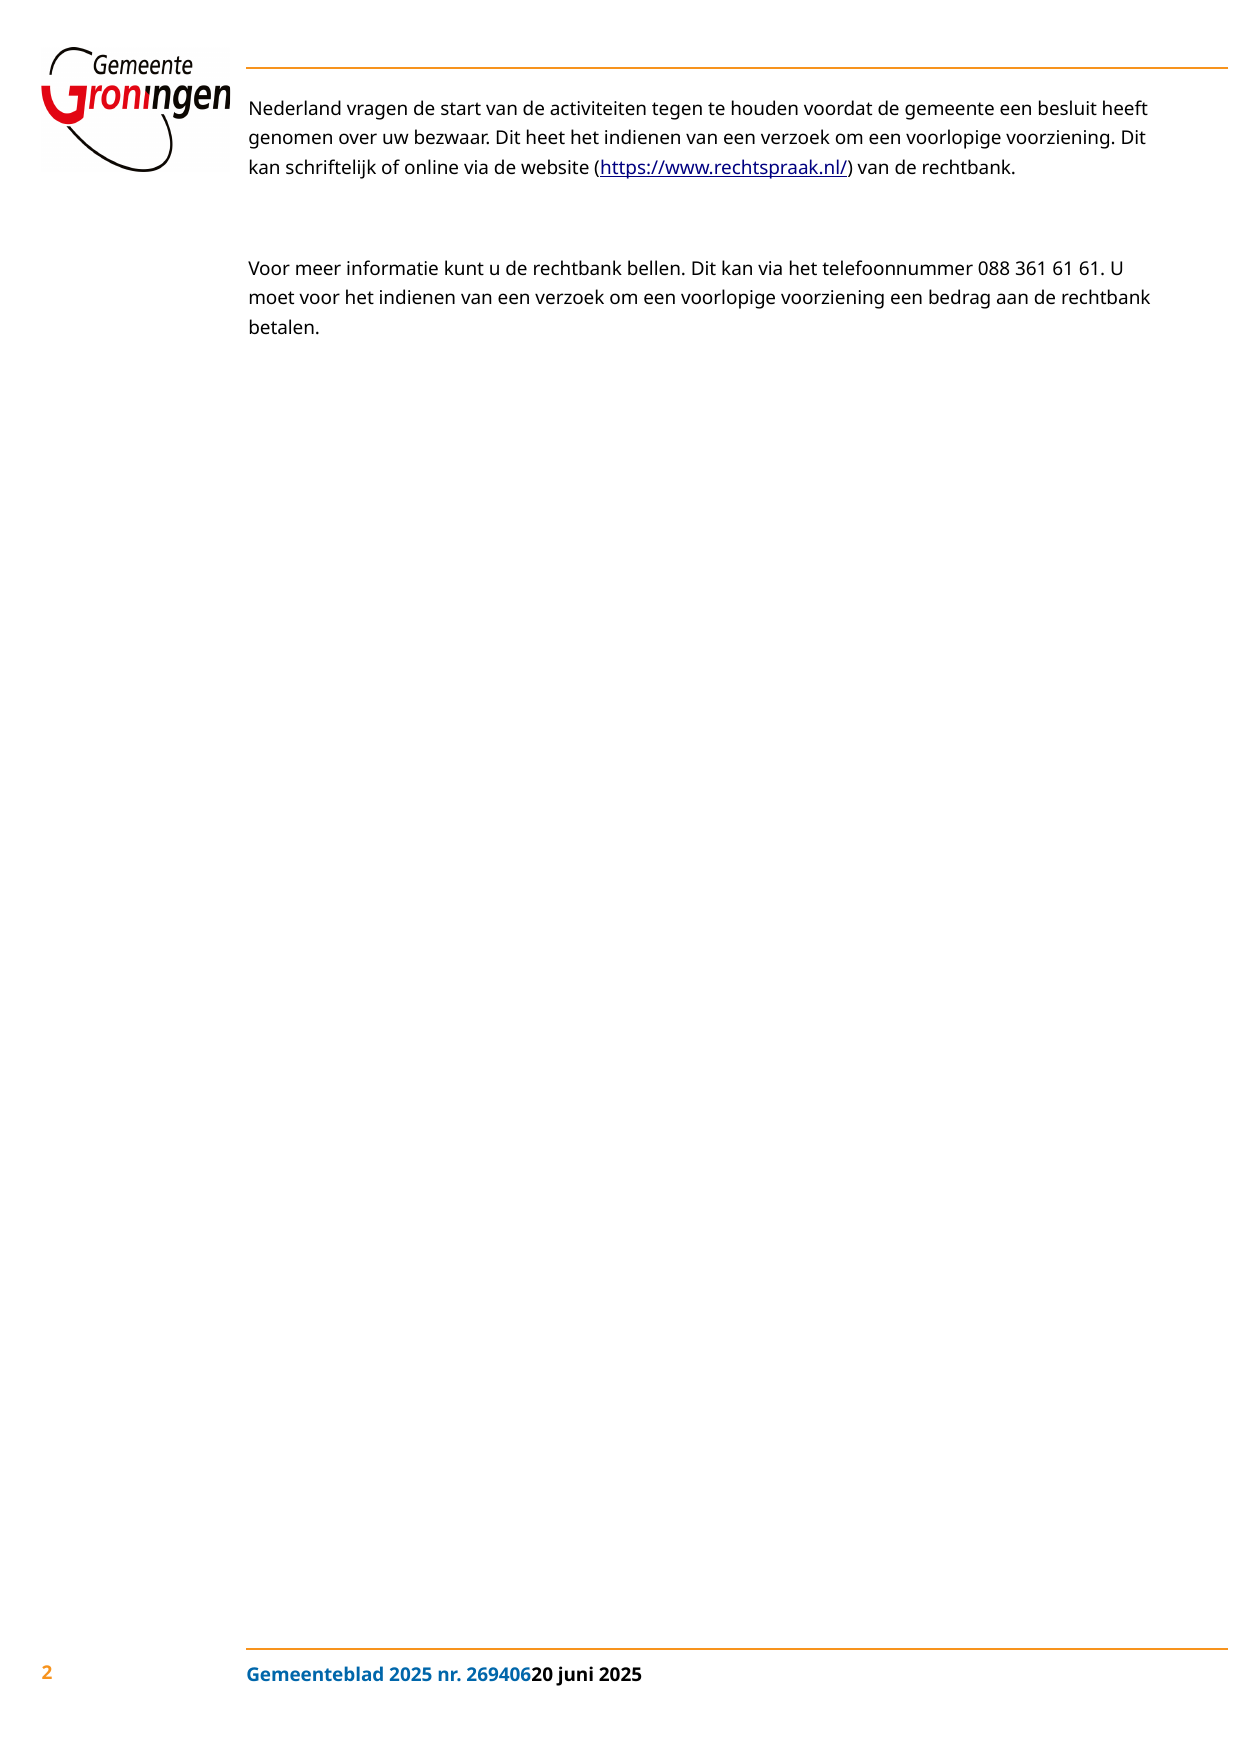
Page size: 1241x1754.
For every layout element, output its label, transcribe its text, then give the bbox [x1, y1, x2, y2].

text Voor meer informatie kunt u de rechtbank bellen. Dit kan via het telefoonnummer 088 361 61 61. U moet voor het indienen van een verzoek om een voorlopige voorziening een bedrag aan de rechtbank betalen. [248, 255, 1152, 340]
text Nederland vragen de start van de activiteiten tegen te houden voordat de gemeente een besluit heeft genomen over uw bezwaar. Dit heet het indienen van een verzoek om een voorlopige voorziening. Dit kan schriftelijk of online via de website (https://www.rechtspraak.nl/) van de rechtbank. [248, 95, 1152, 180]
picture [41, 47, 231, 172]
